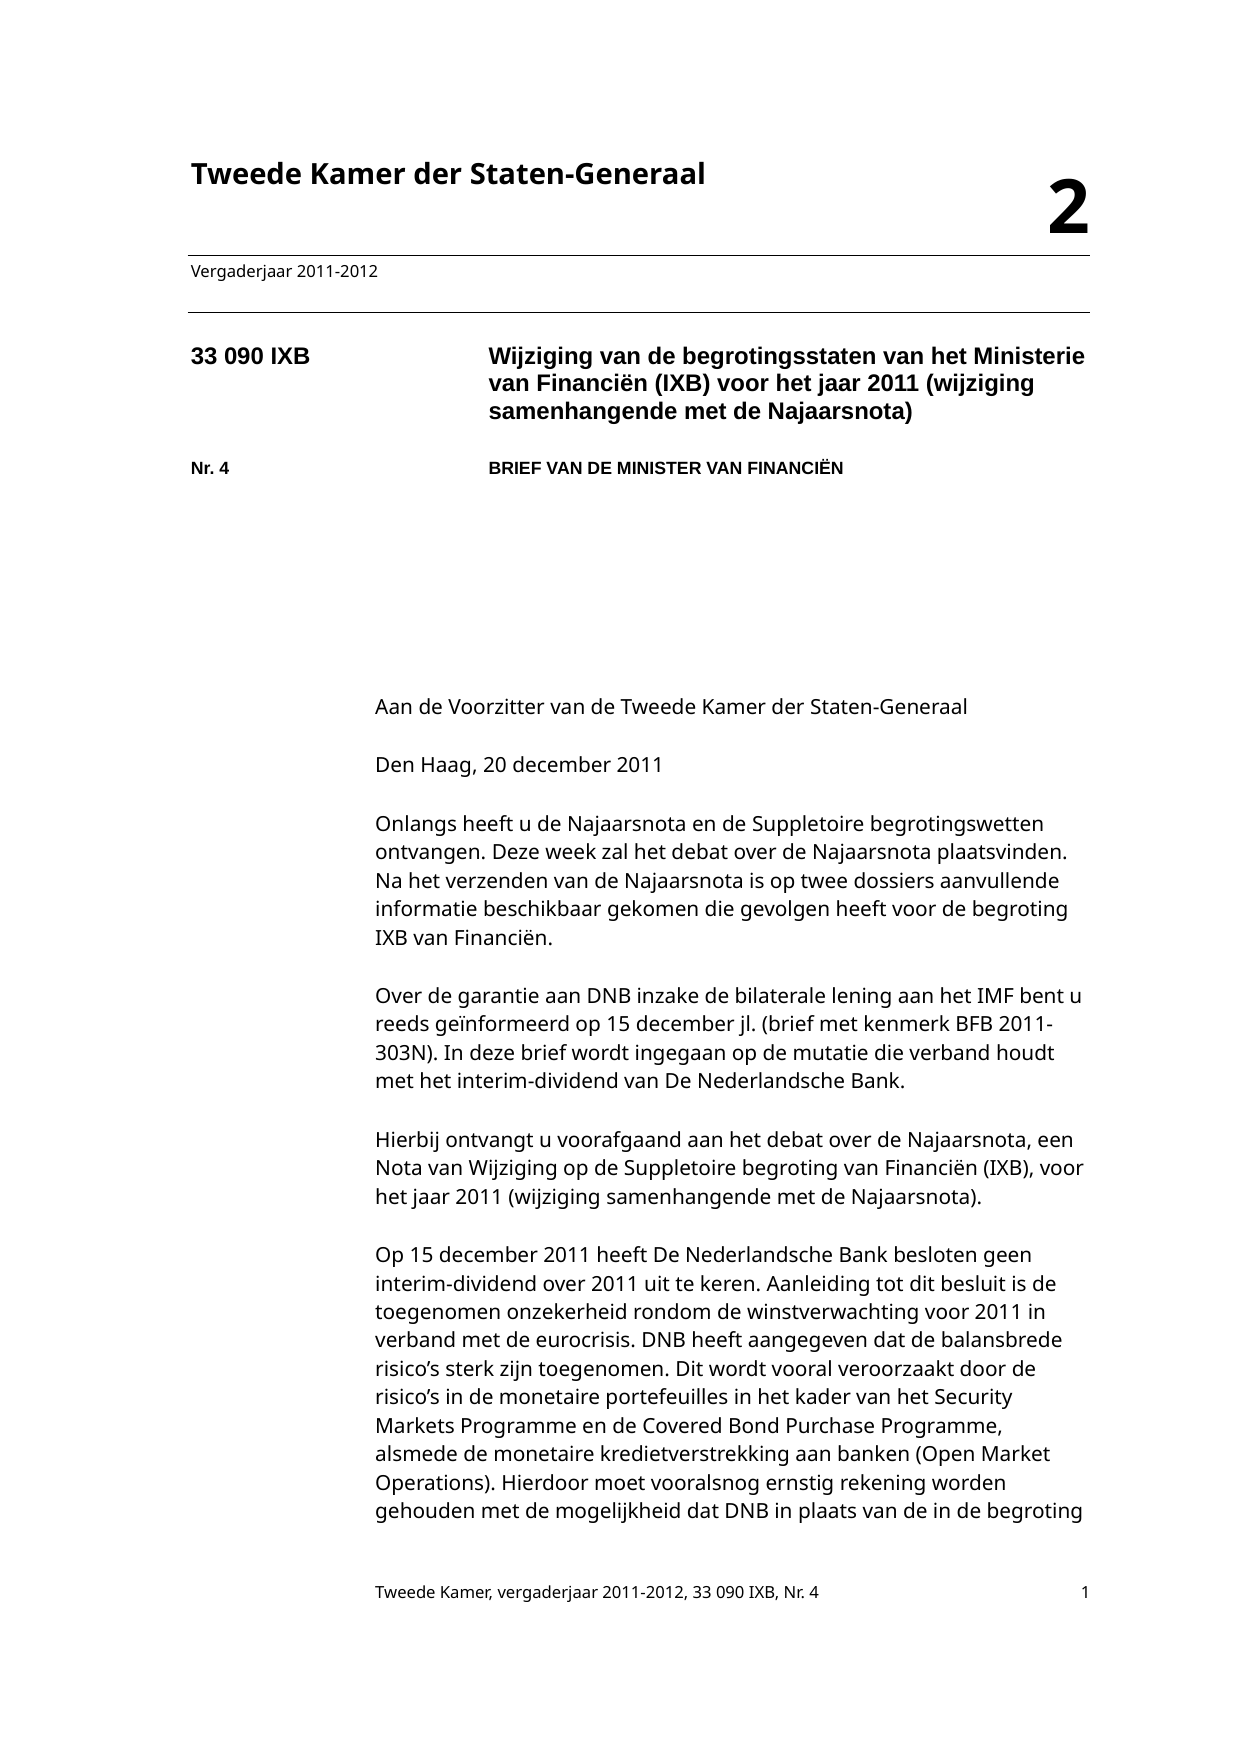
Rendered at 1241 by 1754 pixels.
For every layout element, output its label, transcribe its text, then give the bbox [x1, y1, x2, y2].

text Op 15 december 2011 heeft De Nederlandsche Bank besloten geen interim-dividend over 2011 uit te keren. Aanleiding tot dit besluit is de toegenomen onzekerheid rondom de winstverwachting voor 2011 in verband met de eurocrisis. DNB heeft aangegeven dat de balansbrede risico’s sterk zijn toegenomen. Dit wordt vooral veroorzaakt door de risico’s in de monetaire portefeuilles in het kader van het Security Markets Programme en de Covered Bond Purchase Programme, alsmede de monetaire kredietverstrekking aan banken (Open Market Operations). Hierdoor moet vooralsnog ernstig rekening worden gehouden met de mogelijkheid dat DNB in plaats van de in de begroting [375, 1240, 1090, 1524]
table_cell BRIEF VAN DE MINISTER VAN FINANCIËN [485, 455, 1090, 573]
table_cell Vergaderjaar 2011-2012 [188, 256, 485, 312]
table_header Tweede Kamer der Staten-Generaal [188, 150, 909, 255]
table_header 2 [910, 150, 1090, 255]
text Den Haag, 20 december 2011 [375, 751, 1090, 779]
text Over de garantie aan DNB inzake de bilaterale lening aan het IMF bent u reeds geïnformeerd op 15 december jl. (brief met kenmerk BFB 2011-303N). In deze brief wordt ingegaan op de mutatie die verband houdt met het interim-dividend van De Nederlandsche Bank. [375, 981, 1090, 1095]
table_cell [485, 256, 1090, 312]
table_cell [188, 313, 485, 339]
table_cell 33 090 IXB [188, 339, 485, 454]
text Aan de Voorzitter van de Tweede Kamer der Staten-Generaal [375, 692, 1090, 721]
table_cell Nr. 4 [188, 455, 485, 573]
text Hierbij ontvangt u voorafgaand aan het debat over de Najaarsnota, een Nota van Wijziging op de Suppletoire begroting van Financiën (IXB), voor het jaar 2011 (wijziging samenhangende met de Najaarsnota). [375, 1125, 1090, 1210]
text Onlangs heeft u de Najaarsnota en de Suppletoire begrotingswetten ontvangen. Deze week zal het debat over de Najaarsnota plaatsvinden. Na het verzenden van de Najaarsnota is op twee dossiers aanvullende informatie beschikbaar gekomen die gevolgen heeft voor de begroting IXB van Financiën. [375, 809, 1090, 951]
table_cell [485, 313, 1090, 339]
table_cell Wijziging van de begrotingsstaten van het Ministerie van Financiën (IXB) voor het jaar 2011 (wijziging samenhangende met de Najaarsnota) [485, 339, 1090, 454]
